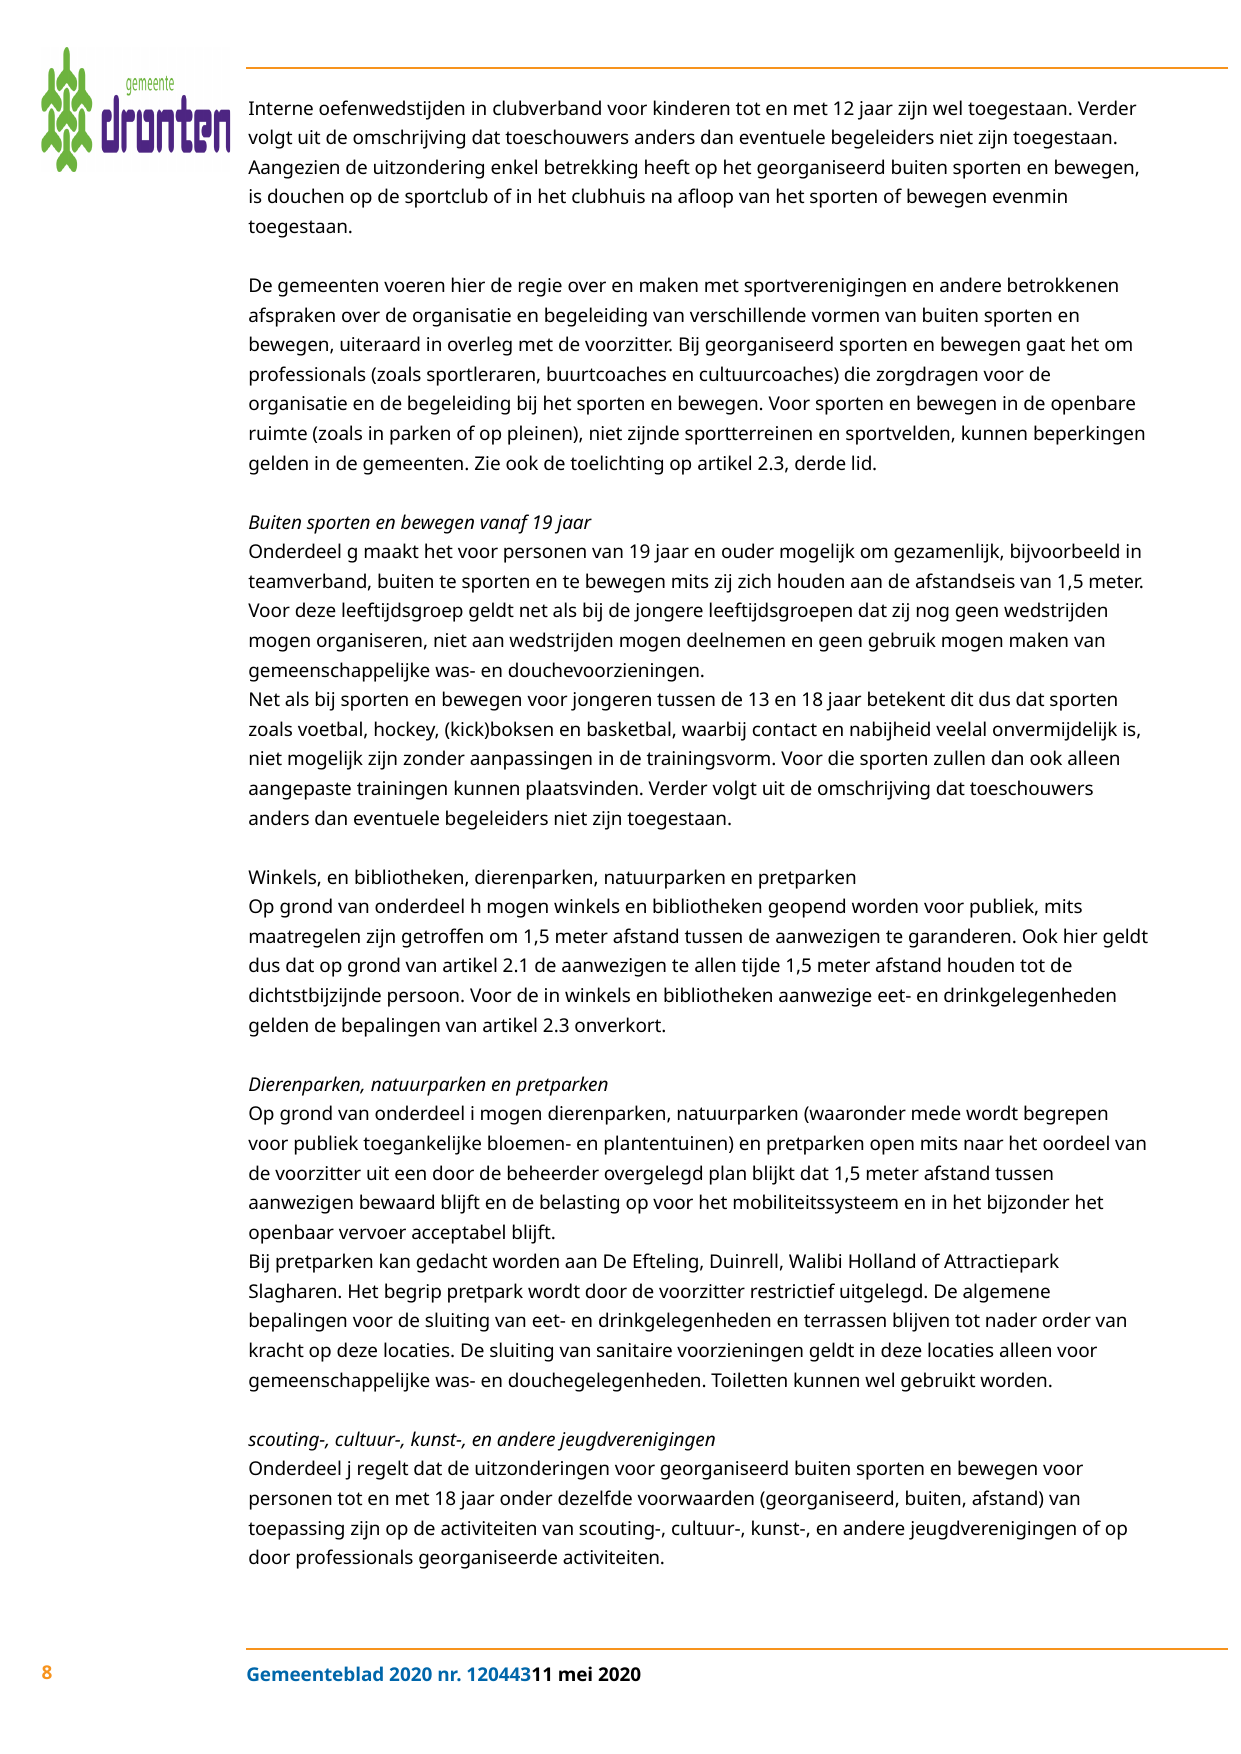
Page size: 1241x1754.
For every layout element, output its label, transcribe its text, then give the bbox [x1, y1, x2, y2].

text Op grond van onderdeel h mogen winkels en bibliotheken geopend worden voor publiek, mits maatregelen zijn getroffen om 1,5 meter afstand tussen de aanwezigen te garanderen. Ook hier geldt dus dat op grond van artikel 2.1 de aanwezigen te allen tijde 1,5 meter afstand houden tot de dichtstbijzijnde persoon. Voor de in winkels en bibliotheken aanwezige eet- en drinkgelegenheden gelden de bepalingen van artikel 2.3 onverkort. [248, 893, 1152, 1038]
text Net als bij sporten en bewegen voor jongeren tussen de 13 en 18 jaar betekent dit dus dat sporten zoals voetbal, hockey, (kick)boksen en basketbal, waarbij contact en nabijheid veelal onvermijdelijk is, niet mogelijk zijn zonder aanpassingen in de trainingsvorm. Voor die sporten zullen dan ook alleen aangepaste trainingen kunnen plaatsvinden. Verder volgt uit de omschrijving dat toeschouwers anders dan eventuele begeleiders niet zijn toegestaan. [248, 686, 1152, 831]
text Op grond van onderdeel i mogen dierenparken, natuurparken (waaronder mede wordt begrepen voor publiek toegankelijke bloemen- en plantentuinen) en pretparken open mits naar het oordeel van de voorzitter uit een door de beheerder overgelegd plan blijkt dat 1,5 meter afstand tussen aanwezigen bewaard blijft en de belasting op voor het mobiliteitssysteem en in het bijzonder het openbaar vervoer acceptabel blijft. [248, 1101, 1152, 1245]
text De gemeenten voeren hier de regie over en maken met sportverenigingen en andere betrokkenen afspraken over de organisatie en begeleiding van verschillende vormen van buiten sporten en bewegen, uiteraard in overleg met de voorzitter. Bij georganiseerd sporten en bewegen gaat het om professionals (zoals sportleraren, buurtcoaches en cultuurcoaches) die zorgdragen voor de organisatie en de begeleiding bij het sporten en bewegen. Voor sporten en bewegen in de openbare ruimte (zoals in parken of op pleinen), niet zijnde sportterreinen en sportvelden, kunnen beperkingen gelden in de gemeenten. Zie ook de toelichting op artikel 2.3, derde lid. [248, 272, 1152, 476]
text Winkels, en bibliotheken, dierenparken, natuurparken en pretparken [248, 864, 1152, 890]
text scouting-, cultuur-, kunst-, en andere jeugdverenigingen [248, 1426, 1152, 1452]
text Onderdeel j regelt dat de uitzonderingen voor georganiseerd buiten sporten en bewegen voor personen tot en met 18 jaar onder dezelfde voorwaarden (georganiseerd, buiten, afstand) van toepassing zijn op de activiteiten van scouting-, cultuur-, kunst-, en andere jeugdverenigingen of op door professionals georganiseerde activiteiten. [248, 1456, 1152, 1570]
text Bij pretparken kan gedacht worden aan De Efteling, Duinrell, Walibi Holland of Attractiepark Slagharen. Het begrip pretpark wordt door de voorzitter restrictief uitgelegd. De algemene bepalingen voor de sluiting van eet- en drinkgelegenheden en terrassen blijven tot nader order van kracht op deze locaties. De sluiting van sanitaire voorzieningen geldt in deze locaties alleen voor gemeenschappelijke was- en douchegelegenheden. Toiletten kunnen wel gebruikt worden. [248, 1248, 1152, 1393]
text Buiten sporten en bewegen vanaf 19 jaar [248, 509, 1152, 535]
text Interne oefenwedstijden in clubverband voor kinderen tot en met 12 jaar zijn wel toegestaan. Verder volgt uit de omschrijving dat toeschouwers anders dan eventuele begeleiders niet zijn toegestaan. Aangezien de uitzondering enkel betrekking heeft op het georganiseerd buiten sporten en bewegen, is douchen op de sportclub of in het clubhuis na afloop van het sporten of bewegen evenmin toegestaan. [248, 95, 1152, 239]
picture [41, 47, 231, 172]
text Dierenparken, natuurparken en pretparken [248, 1071, 1152, 1097]
text Onderdeel g maakt het voor personen van 19 jaar en ouder mogelijk om gezamenlijk, bijvoorbeeld in teamverband, buiten te sporten en te bewegen mits zij zich houden aan de afstandseis van 1,5 meter. Voor deze leeftijdsgroep geldt net als bij de jongere leeftijdsgroepen dat zij nog geen wedstrijden mogen organiseren, niet aan wedstrijden mogen deelnemen en geen gebruik mogen maken van gemeenschappelijke was- en douchevoorzieningen. [248, 538, 1152, 683]
